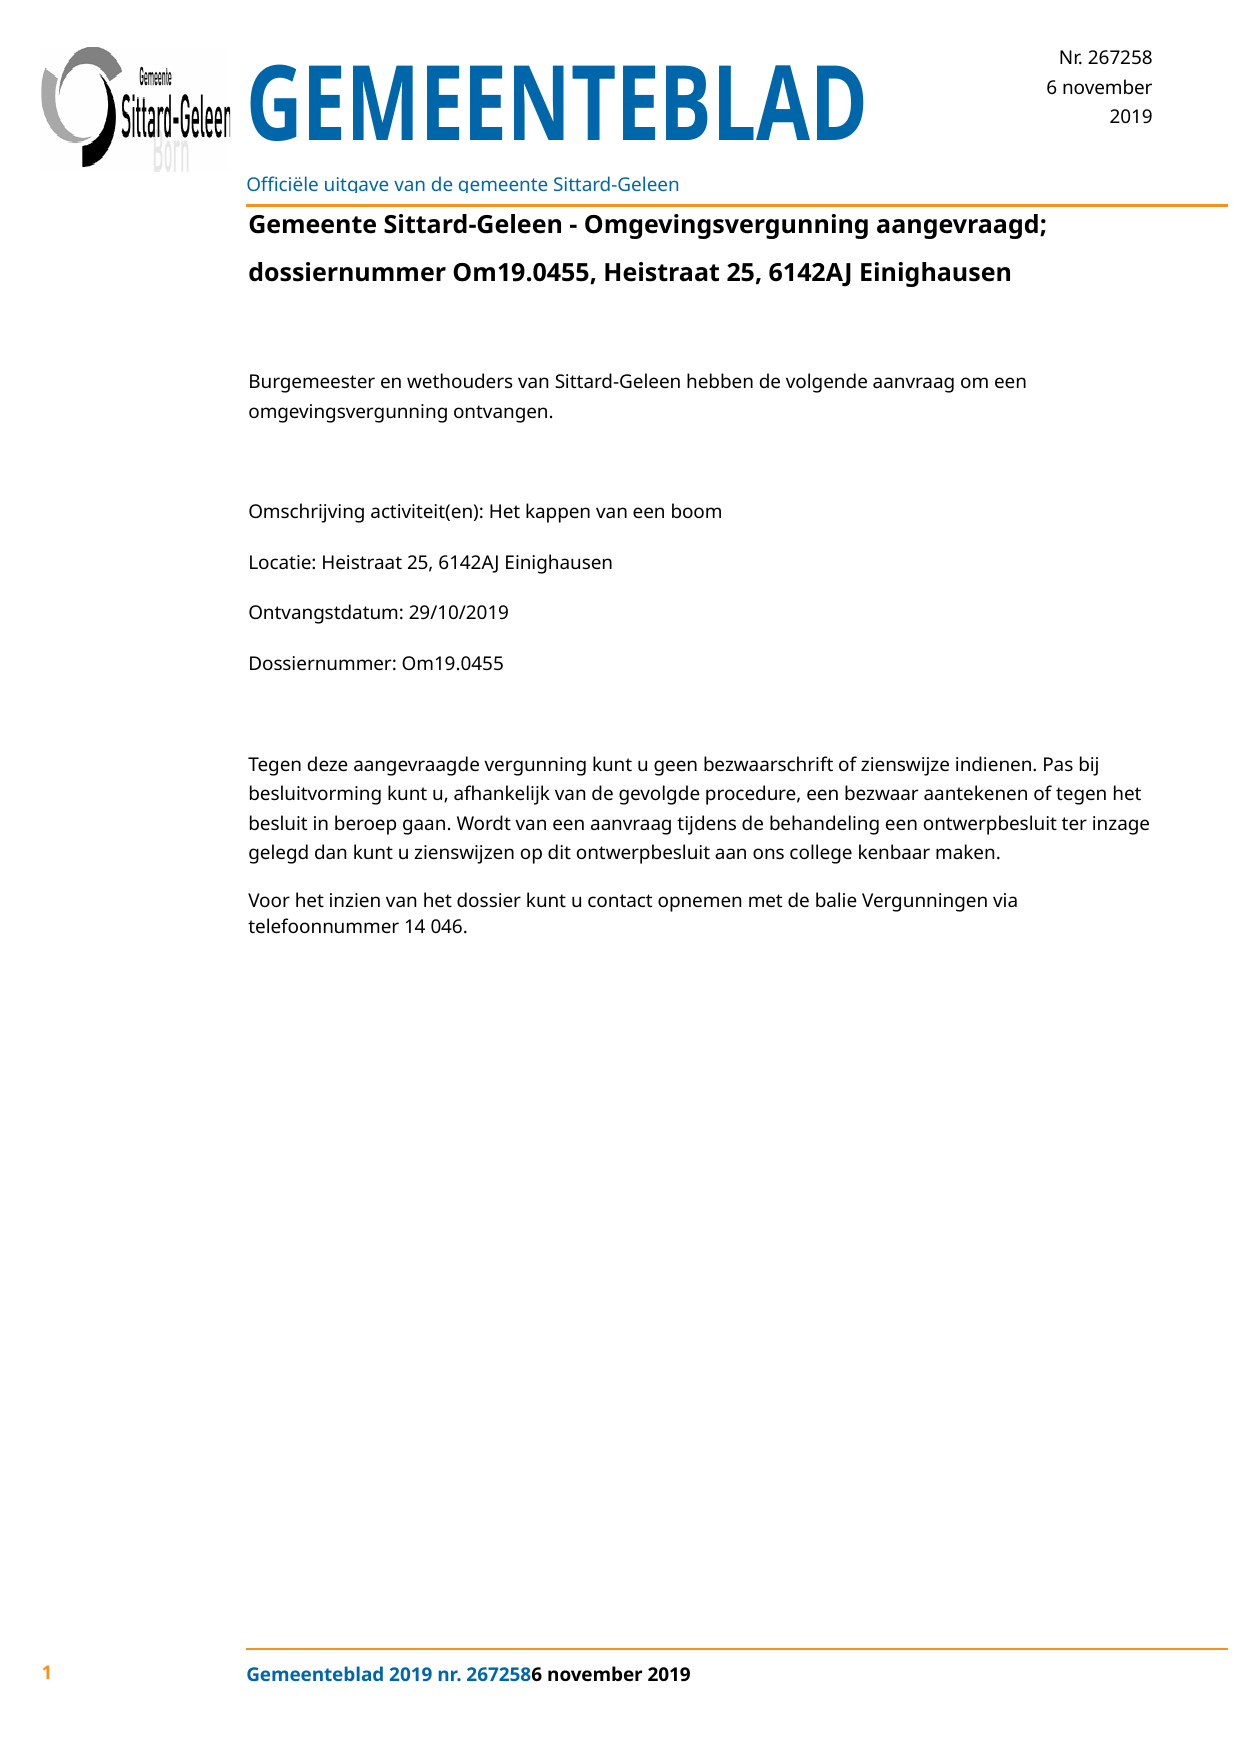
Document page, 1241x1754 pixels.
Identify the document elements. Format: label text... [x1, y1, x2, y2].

text Burgemeester en wethouders van Sittard-Geleen hebben de volgende aanvraag om een omgevingsvergunning ontvangen. [248, 368, 1152, 424]
text Tegen deze aangevraagde vergunning kunt u geen bezwaarschrift of zienswijze indienen. Pas bij besluitvorming kunt u, afhankelijk van de gevolgde procedure, een bezwaar aantekenen of tegen het besluit in beroep gaan. Wordt van een aanvraag tijdens de behandeling een ontwerpbesluit ter inzage gelegd dan kunt u zienswijzen op dit ontwerpbesluit aan ons college kenbaar maken. [248, 751, 1152, 865]
text Gemeente Sittard-Geleen - Omgevingsvergunning aangevraagd; dossiernummer Om19.0455, Heistraat 25, 6142AJ Einighausen [248, 207, 1152, 288]
picture [41, 47, 231, 172]
text Locatie: Heistraat 25, 6142AJ Einighausen [248, 549, 1152, 575]
text Voor het inzien van het dossier kunt u contact opnemen met de balie Vergunningen via telefoonnummer 14 046. [248, 887, 1152, 939]
text Dossiernummer: Om19.0455 [248, 650, 1152, 676]
text Omschrijving activiteit(en): Het kappen van een boom [248, 499, 1152, 524]
text Ontvangstdatum: 29/10/2019 [248, 599, 1152, 625]
